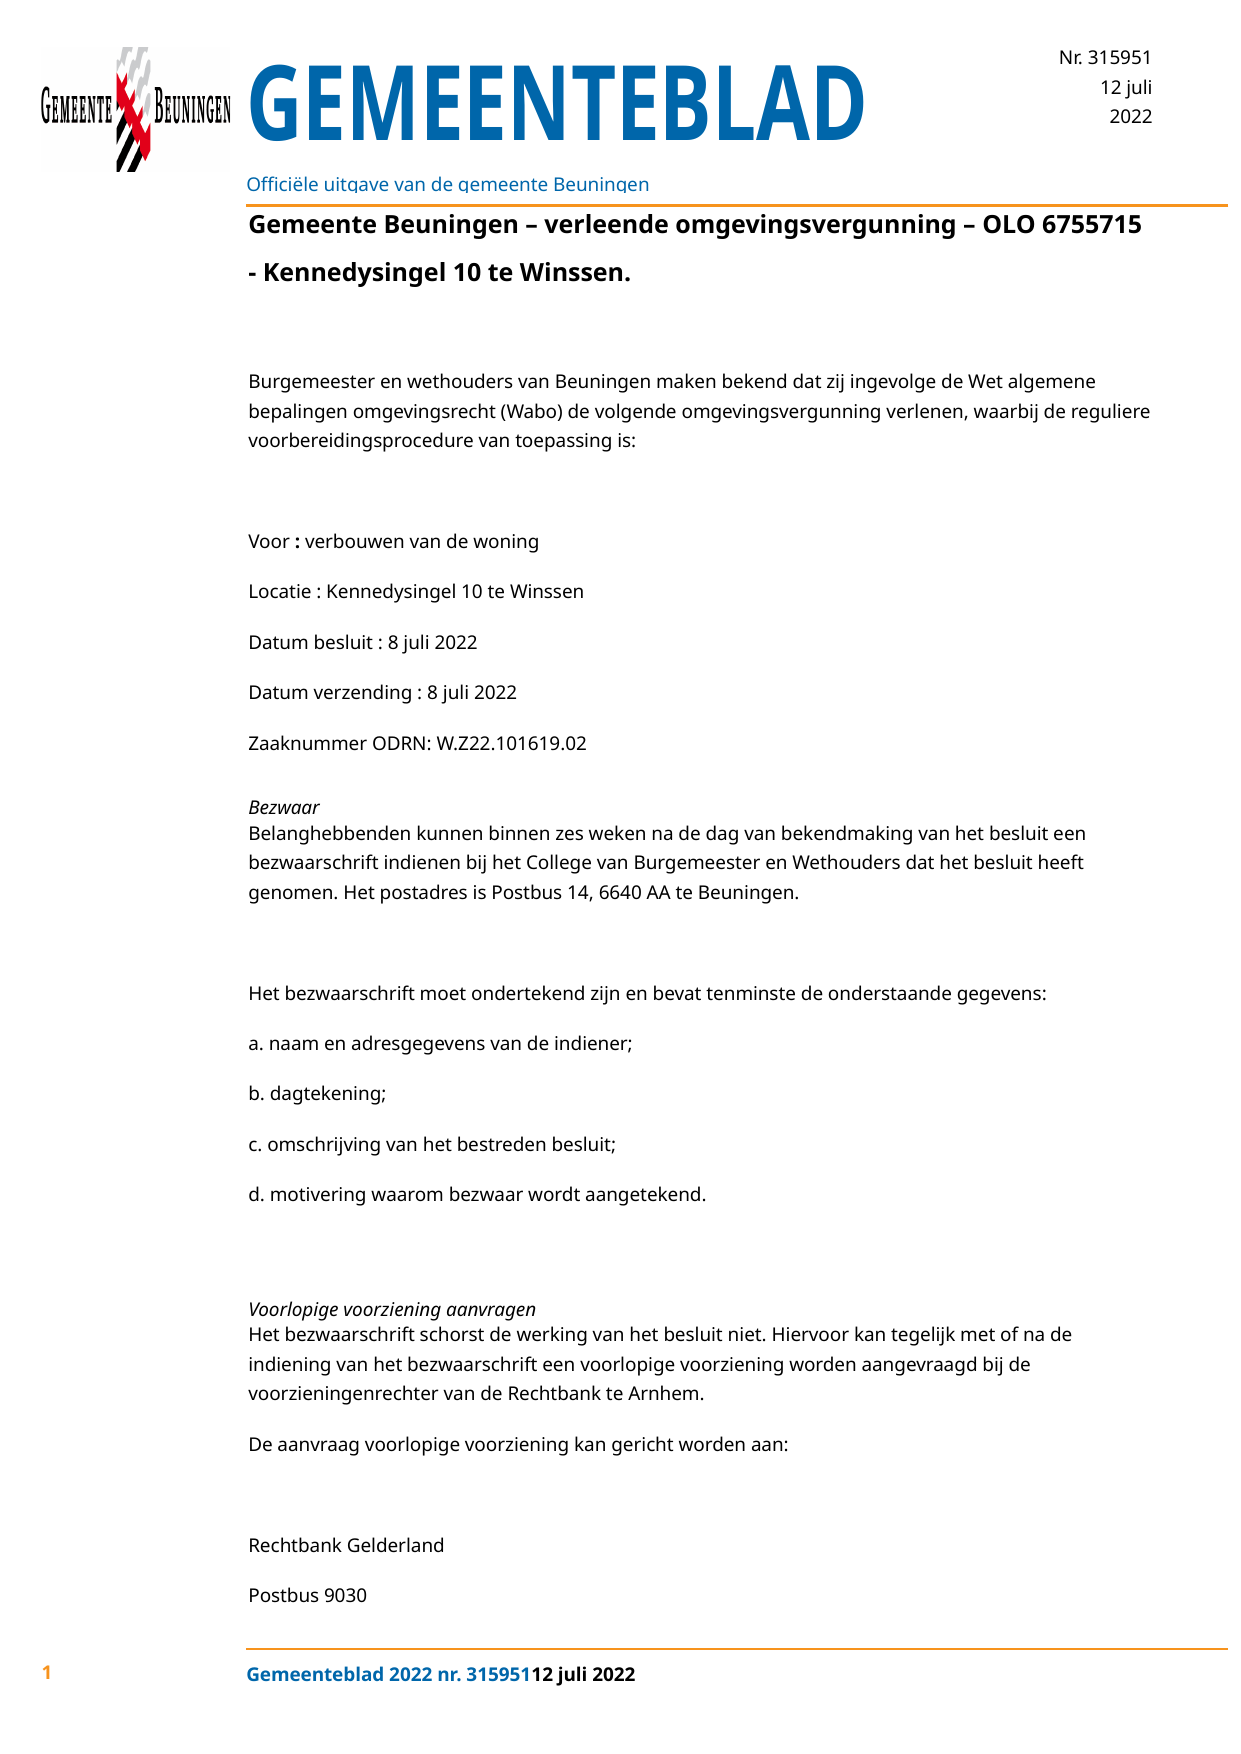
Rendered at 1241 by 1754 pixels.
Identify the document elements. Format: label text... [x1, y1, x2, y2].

text Belanghebbenden kunnen binnen zes weken na de dag van bekendmaking van het besluit een bezwaarschrift indienen bij het College van Burgemeester en Wethouders dat het besluit heeft genomen. Het postadres is Postbus 14, 6640 AA te Beuningen. [248, 820, 1152, 904]
text De aanvraag voorlopige voorziening kan gericht worden aan: [248, 1431, 1152, 1457]
text Bezwaar [248, 794, 1152, 820]
text Gemeente Beuningen – verleende omgevingsvergunning – OLO 6755715 - Kennedysingel 10 te Winssen. [248, 207, 1152, 288]
text Het bezwaarschrift schorst de werking van het besluit niet. Hiervoor kan tegelijk met of na de indiening van het bezwaarschrift een voorlopige voorziening worden aangevraagd bij de voorzieningenrechter van de Rechtbank te Arnhem. [248, 1321, 1152, 1406]
text Datum besluit : 8 juli 2022 [248, 629, 1152, 655]
text Het bezwaarschrift moet ondertekend zijn en bevat tenminste de onderstaande gegevens: [248, 980, 1152, 1005]
text Postbus 9030 [248, 1582, 1152, 1608]
text Burgemeester en wethouders van Beuningen maken bekend dat zij ingevolge de Wet algemene bepalingen omgevingsrecht (Wabo) de volgende omgevingsvergunning verlenen, waarbij de reguliere voorbereidingsprocedure van toepassing is: [248, 368, 1152, 453]
text Zaaknummer ODRN: W.Z22.101619.02 [248, 730, 1152, 756]
text c. omschrijving van het bestreden besluit; [248, 1131, 1152, 1157]
text Datum verzending : 8 juli 2022 [248, 679, 1152, 705]
picture [41, 47, 231, 172]
text b. dagtekening; [248, 1081, 1152, 1106]
text Voorlopige voorziening aanvragen [248, 1296, 1152, 1321]
text Locatie : Kennedysingel 10 te Winssen [248, 579, 1152, 604]
text Voor : verbouwen van de woning [248, 528, 1152, 554]
text Rechtbank Gelderland [248, 1532, 1152, 1558]
text d. motivering waarom bezwaar wordt aangetekend. [248, 1181, 1152, 1207]
text a. naam en adresgegevens van de indiener; [248, 1030, 1152, 1056]
